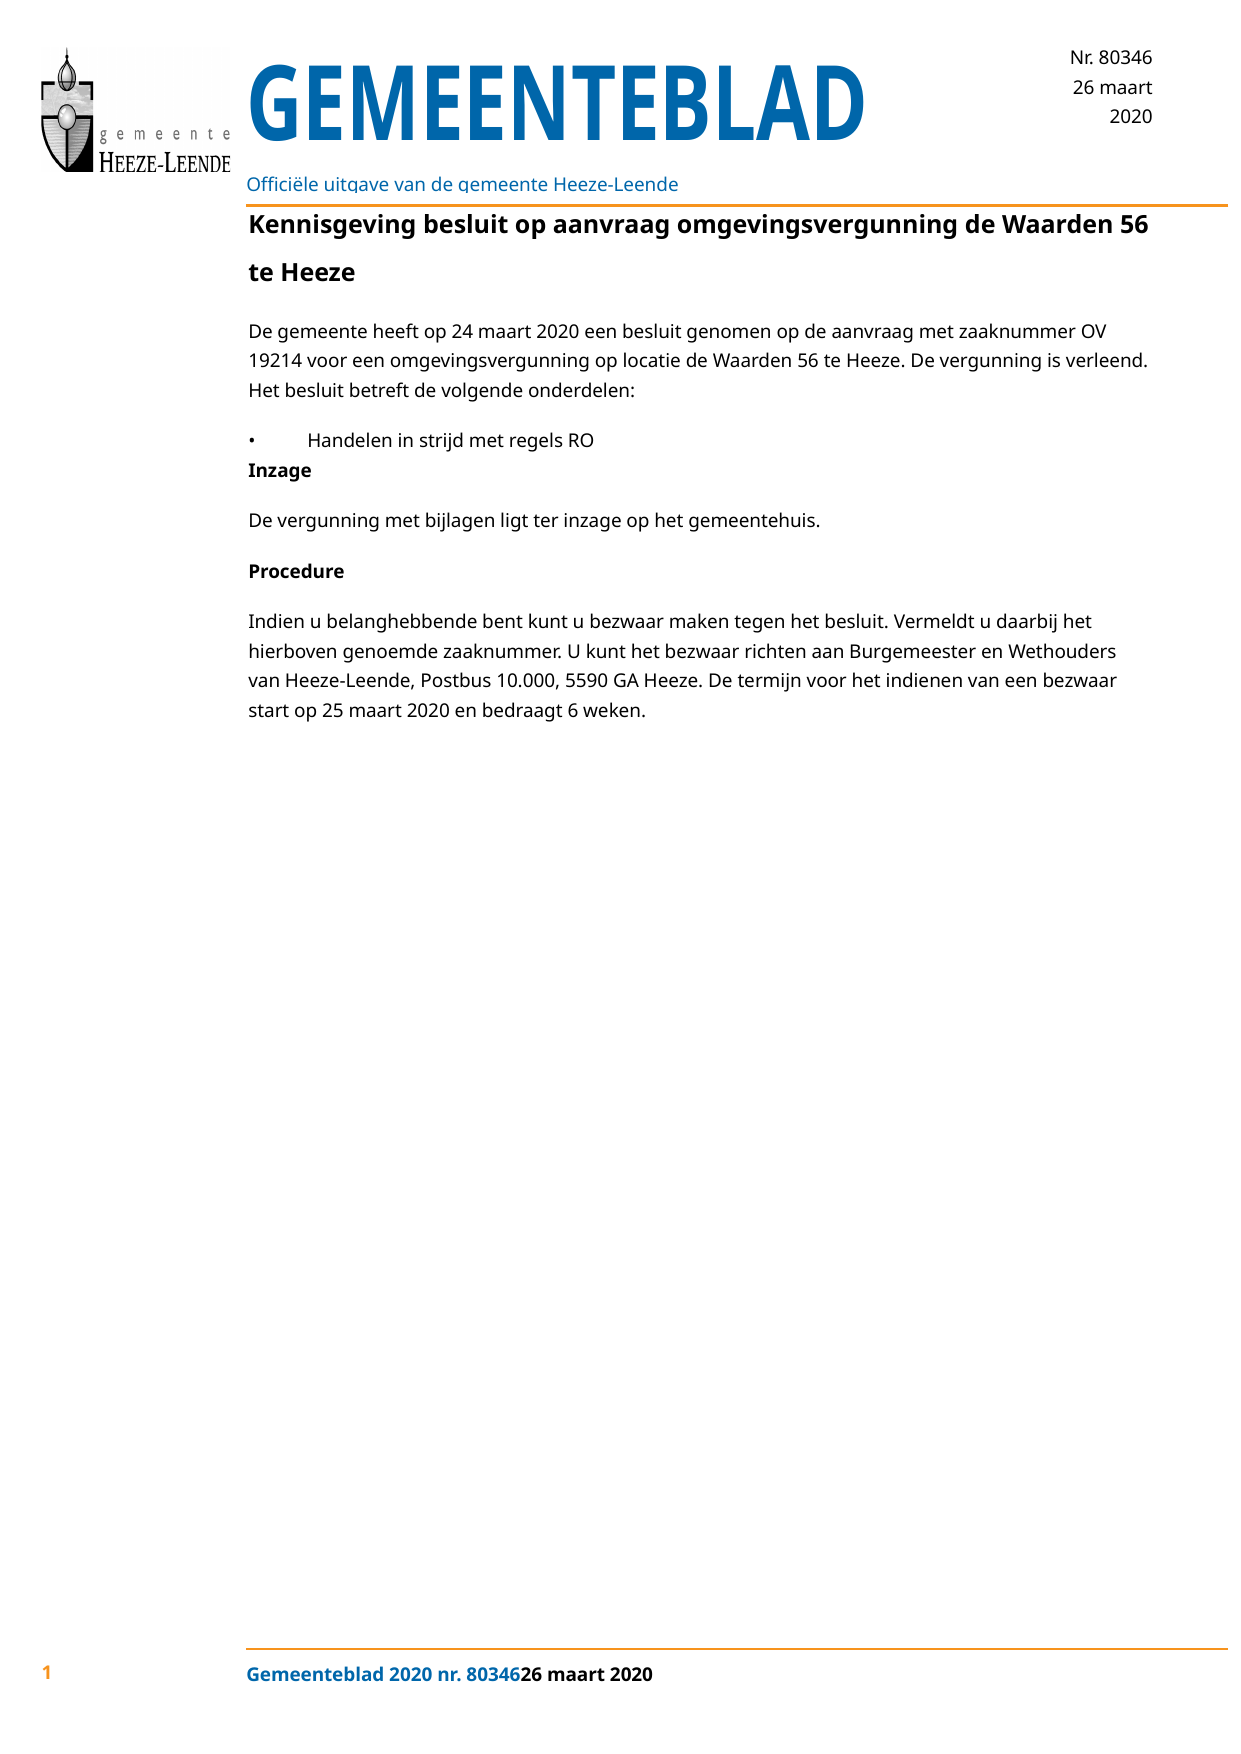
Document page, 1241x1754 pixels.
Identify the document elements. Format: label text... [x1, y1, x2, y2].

text Indien u belanghebbende bent kunt u bezwaar maken tegen het besluit. Vermeldt u daarbij het hierboven genoemde zaaknummer. U kunt het bezwaar richten aan Burgemeester en Wethouders van Heeze-Leende, Postbus 10.000, 5590 GA Heeze. De termijn voor het indienen van een bezwaar start op 25 maart 2020 en bedraagt 6 weken. [248, 608, 1152, 723]
text Kennisgeving besluit op aanvraag omgevingsvergunning de Waarden 56 te Heeze [248, 207, 1152, 288]
text De vergunning met bijlagen ligt ter inzage op het gemeentehuis. [248, 507, 1152, 533]
text Inzage [248, 457, 1152, 483]
text De gemeente heeft op 24 maart 2020 een besluit genomen op de aanvraag met zaaknummer OV 19214 voor een omgevingsvergunning op locatie de Waarden 56 te Heeze. De vergunning is verleend. Het besluit betreft de volgende onderdelen: [248, 318, 1152, 403]
list Handelen in strijd met regels RO [248, 427, 1152, 453]
picture [41, 47, 231, 172]
text Procedure [248, 558, 1152, 584]
